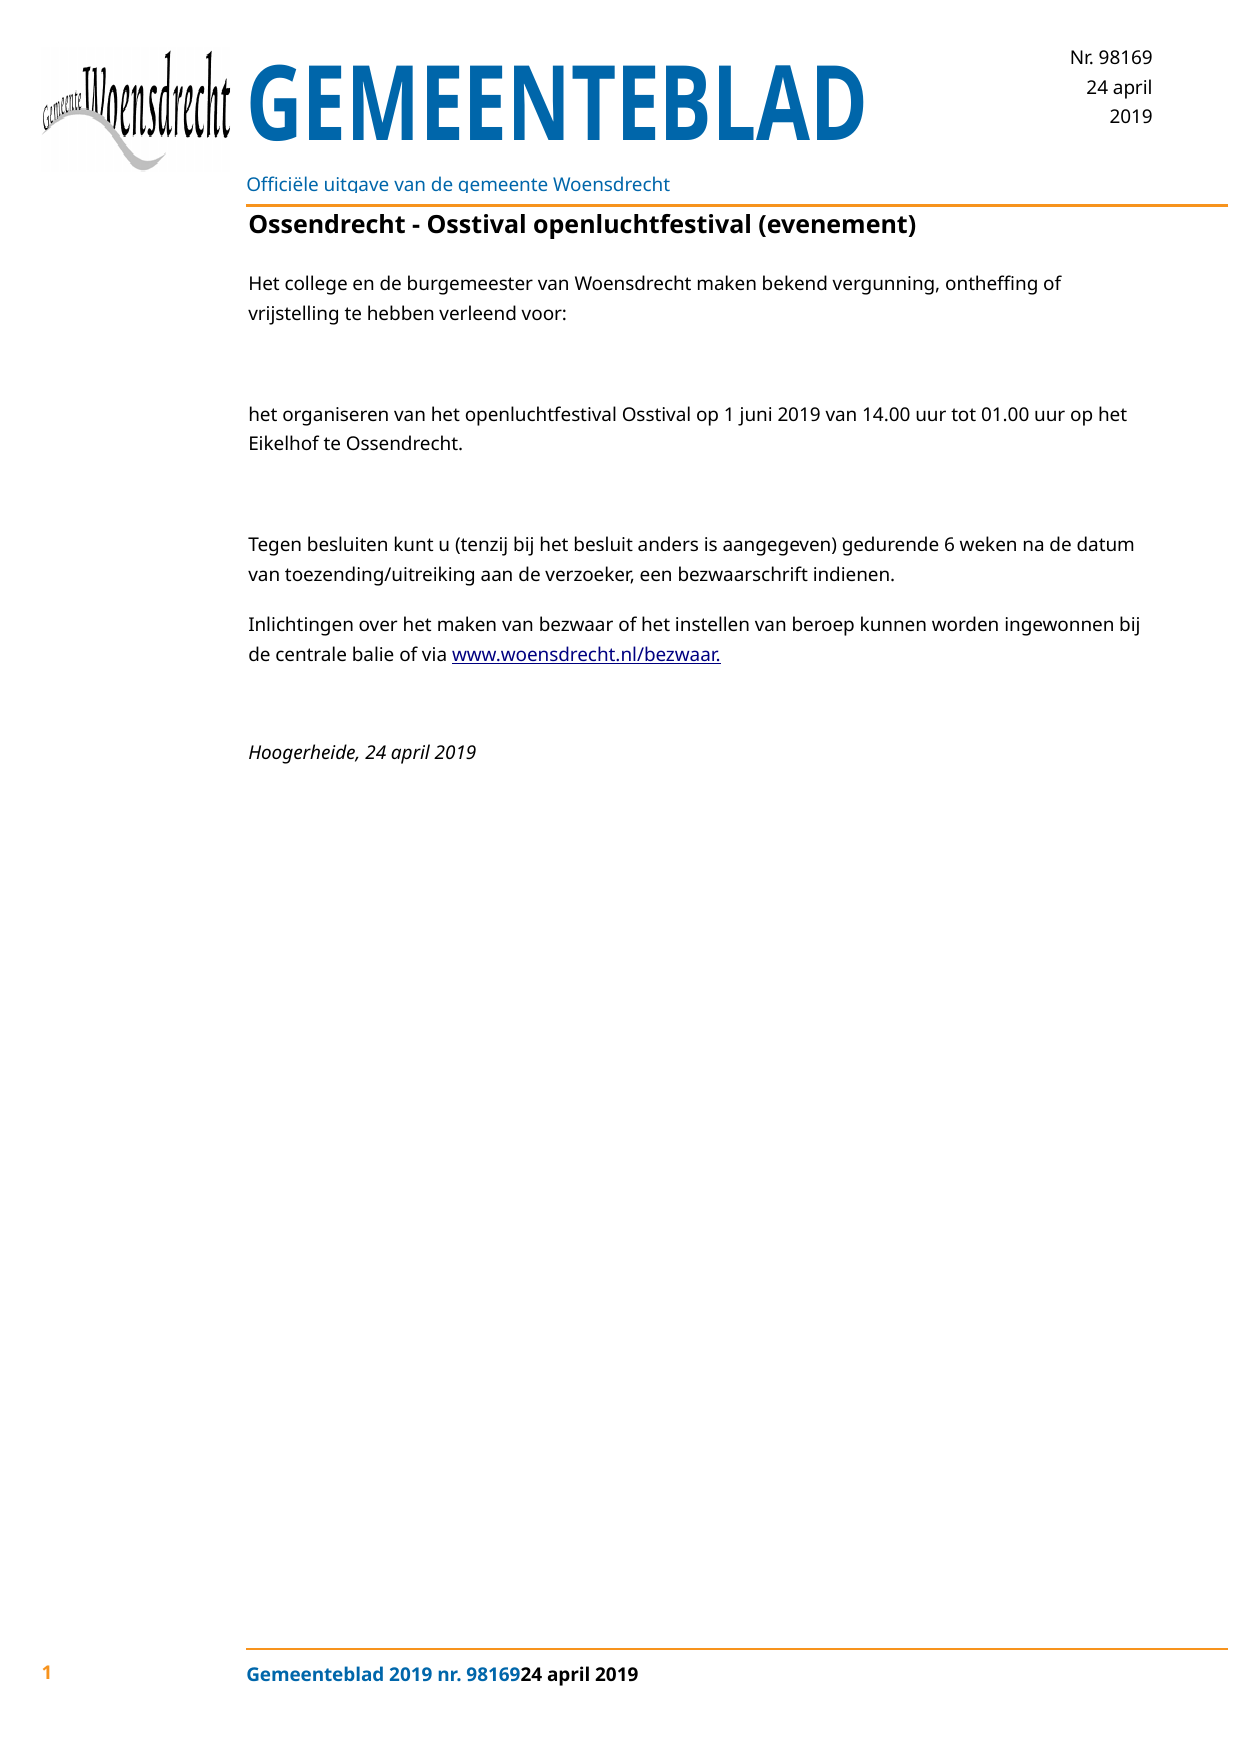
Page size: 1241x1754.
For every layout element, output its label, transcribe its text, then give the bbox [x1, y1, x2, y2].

text Hoogerheide, 24 april 2019 [248, 739, 1152, 765]
text het organiseren van het openluchtfestival Osstival op 1 juni 2019 van 14.00 uur tot 01.00 uur op het Eikelhof te Ossendrecht. [248, 401, 1152, 456]
text Tegen besluiten kunt u (tenzij bij het besluit anders is aangegeven) gedurende 6 weken na de datum van toezending/uitreiking aan de verzoeker, een bezwaarschrift indienen. [248, 531, 1152, 586]
text Ossendrecht - Osstival openluchtfestival (evenement) [248, 207, 1152, 241]
picture [41, 47, 231, 172]
text Inlichtingen over het maken van bezwaar of het instellen van beroep kunnen worden ingewonnen bij de centrale balie of via www.woensdrecht.nl/bezwaar. [248, 611, 1152, 666]
text Het college en de burgemeester van Woensdrecht maken bekend vergunning, ontheffing of vrijstelling te hebben verleend voor: [248, 270, 1152, 326]
